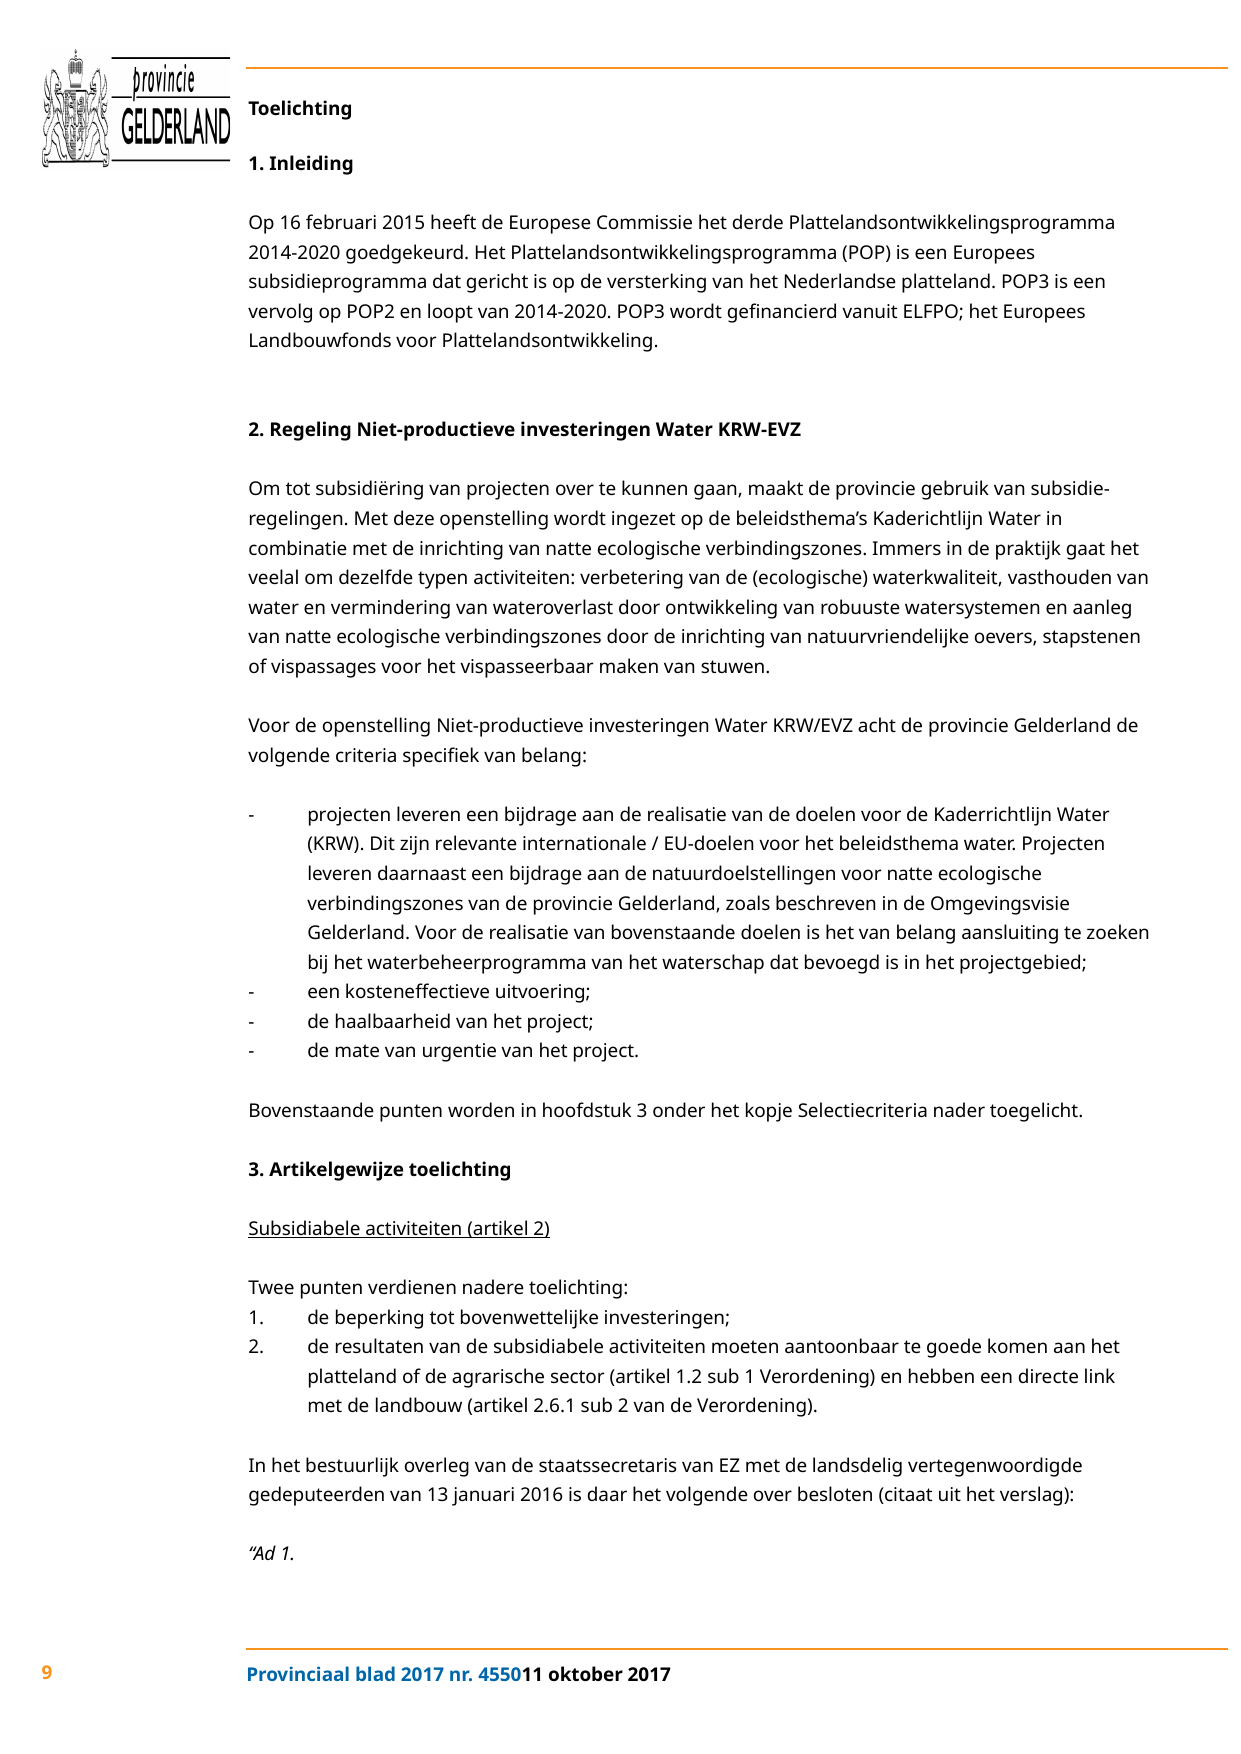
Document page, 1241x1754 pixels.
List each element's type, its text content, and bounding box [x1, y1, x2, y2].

text In het bestuurlijk overleg van de staatssecretaris van EZ met de landsdelig vertegenwoordigde gedeputeerden van 13 januari 2016 is daar het volgende over besloten (citaat uit het verslag): [248, 1452, 1152, 1507]
list de resultaten van de subsidiabele activiteiten moeten aantoonbaar te goede komen aan het platteland of de agrarische sector (artikel 1.2 sub 1 Verordening) en hebben een directe link met de landbouw (artikel 2.6.1 sub 2 van de Verordening). [248, 1333, 1152, 1418]
text 2. Regeling Niet-productieve investeringen Water KRW-EVZ [248, 416, 1152, 442]
text Twee punten verdienen nadere toelichting: [248, 1274, 1152, 1300]
list de beperking tot bovenwettelijke investeringen; [248, 1304, 1152, 1330]
text Toelichting [248, 95, 1152, 121]
picture [41, 47, 231, 172]
list de haalbaarheid van het project; [248, 1008, 1152, 1034]
text 3. Artikelgewijze toelichting [248, 1156, 1152, 1182]
text Om tot subsidiëring van projecten over te kunnen gaan, maakt de provincie gebruik van subsidie-regelingen. Met deze openstelling wordt ingezet op de beleidsthema’s Kaderichtlijn Water in combinatie met de inrichting van natte ecologische verbindingszones. Immers in de praktijk gaat het veelal om dezelfde typen activiteiten: verbetering van de (ecologische) waterkwaliteit, vasthouden van water en vermindering van wateroverlast door ontwikkeling van robuuste watersystemen en aanleg van natte ecologische verbindingszones door de inrichting van natuurvriendelijke oevers, stapstenen of vispassages voor het vispasseerbaar maken van stuwen. [248, 476, 1152, 679]
list projecten leveren een bijdrage aan de realisatie van de doelen voor de Kaderrichtlijn Water (KRW). Dit zijn relevante internationale / EU-doelen voor het beleidsthema water. Projecten leveren daarnaast een bijdrage aan de natuurdoelstellingen voor natte ecologische verbindingszones van de provincie Gelderland, zoals beschreven in de Omgevingsvisie Gelderland. Voor de realisatie van bovenstaande doelen is het van belang aansluiting te zoeken bij het waterbeheerprogramma van het waterschap dat bevoegd is in het projectgebied; [248, 801, 1152, 975]
list een kosteneffectieve uitvoering; [248, 978, 1152, 1004]
text Subsidiabele activiteiten (artikel 2) [248, 1215, 1152, 1241]
text 1. Inleiding [248, 150, 1152, 176]
text Bovenstaande punten worden in hoofdstuk 3 onder het kopje Selectiecriteria nader toegelicht. [248, 1097, 1152, 1123]
text Op 16 februari 2015 heeft de Europese Commissie het derde Plattelandsontwikkelingsprogramma 2014-2020 goedgekeurd. Het Plattelandsontwikkelingsprogramma (POP) is een Europees subsidieprogramma dat gericht is op de versterking van het Nederlandse platteland. POP3 is een vervolg op POP2 en loopt van 2014-2020. POP3 wordt gefinancierd vanuit ELFPO; het Europees Landbouwfonds voor Plattelandsontwikkeling. [248, 209, 1152, 353]
list de mate van urgentie van het project. [248, 1038, 1152, 1063]
text Voor de openstelling Niet-productieve investeringen Water KRW/EVZ acht de provincie Gelderland de volgende criteria specifiek van belang: [248, 712, 1152, 768]
text “Ad 1. [248, 1541, 1152, 1566]
